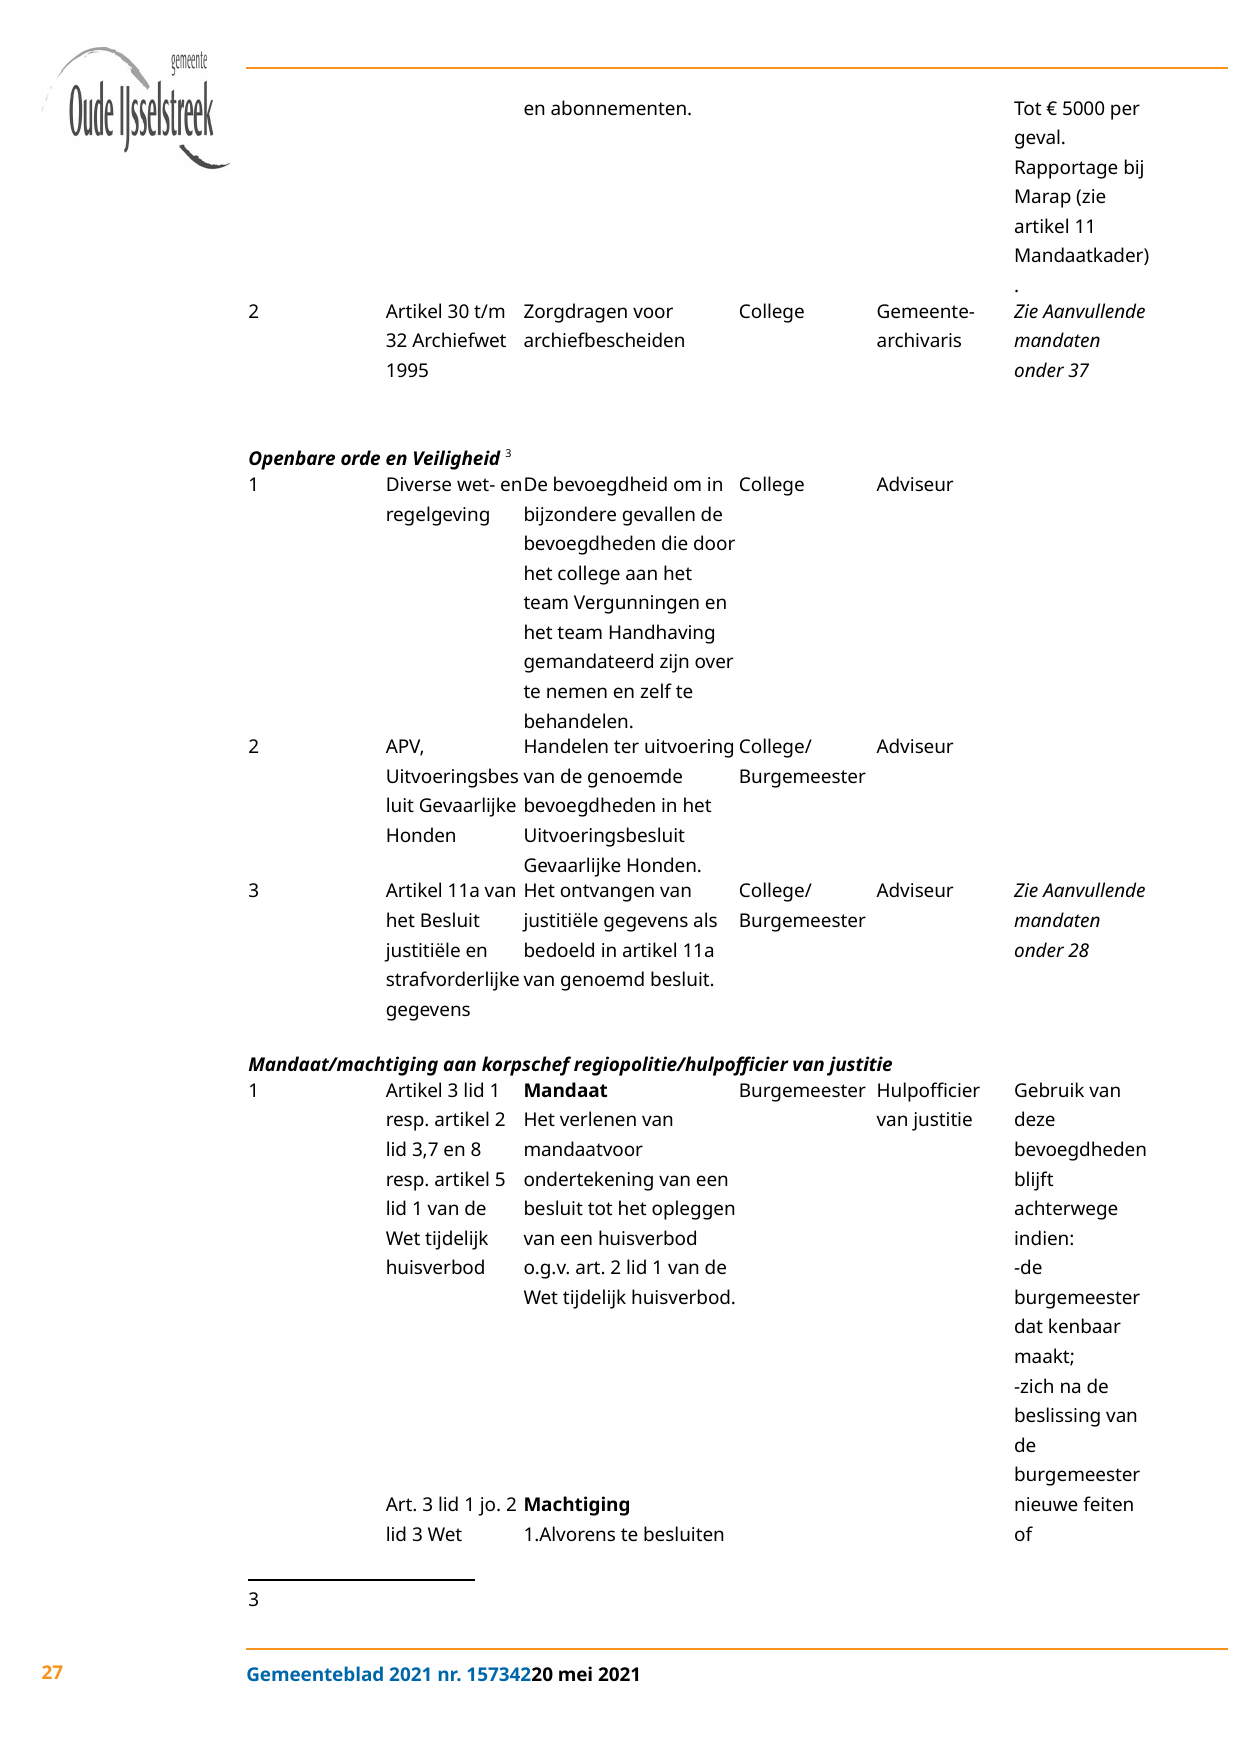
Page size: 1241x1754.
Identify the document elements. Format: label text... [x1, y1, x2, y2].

table_cell Diverse wet- en regelgeving [386, 471, 523, 733]
table_cell College [739, 471, 876, 733]
table_cell en abonnementen. [523, 95, 739, 298]
table_cell Mandaat Het verlenen van mandaatvoor ondertekening van een besluit tot het opleggen van een huisverbod o.g.v. art. 2 lid 1 van de Wet tijdelijk huisverbod. Machtiging 1.Alvorens te besluiten [523, 1077, 739, 1546]
table_cell 2 [248, 298, 386, 383]
table_cell Mandaat/machtiging aan korpschef regiopolitie/hulpofficier van justitie [248, 1051, 1152, 1077]
table_cell Gemeente-archivaris [876, 298, 1014, 383]
table_cell 1 [248, 471, 386, 733]
picture [41, 47, 231, 172]
table_cell Tot € 5000 per geval. Rapportage bij Marap (zie artikel 11 Mandaatkader). [1014, 95, 1152, 298]
table_cell Zorgdragen voor archiefbescheiden [523, 298, 739, 383]
table_cell Zie Aanvullende mandaten onder 28 [1014, 878, 1152, 1051]
table_cell Adviseur [876, 471, 1014, 733]
table_cell Adviseur [876, 734, 1014, 878]
table_cell College/ Burgemeester [739, 734, 876, 878]
table_cell [1014, 734, 1152, 878]
table_cell College/ Burgemeester [739, 878, 876, 1051]
table_cell Gebruik van deze bevoegdheden blijft achterwege indien: -de burgemeester dat kenbaar maakt; -zich na de beslissing van de burgemeester nieuwe feiten of [1014, 1077, 1152, 1546]
table_cell 1 [248, 1077, 386, 1546]
table_cell Artikel 11a van het Besluit justitiële en strafvorderlijke gegevens [386, 878, 523, 1051]
table_cell College [739, 298, 876, 383]
table_cell Handelen ter uitvoering van de genoemde bevoegdheden in het Uitvoeringsbesluit Gevaarlijke Honden. [523, 734, 739, 878]
table_cell 2 [248, 734, 386, 878]
table_cell Adviseur [876, 878, 1014, 1051]
table_cell [739, 95, 876, 298]
table_cell Zie Aanvullende mandaten onder 37 [1014, 298, 1152, 383]
table_cell Artikel 3 lid 1 resp. artikel 2 lid 3,7 en 8 resp. artikel 5 lid 1 van de Wet tijdelijk huisverbod Art. 3 lid 1 jo. 2 lid 3 Wet [386, 1077, 523, 1546]
table_cell [1014, 471, 1152, 733]
table_cell [248, 95, 386, 298]
table_cell APV, Uitvoeringsbesluit Gevaarlijke Honden [386, 734, 523, 878]
table_cell Artikel 30 t/m 32 Archiefwet 1995 [386, 298, 523, 383]
table_cell 3 [248, 878, 386, 1051]
table_cell Burgemeester [739, 1077, 876, 1546]
table_header Openbare orde en Veiligheid [248, 445, 1152, 471]
table_cell Het ontvangen van justitiële gegevens als bedoeld in artikel 11a van genoemd besluit. [523, 878, 739, 1051]
table_cell De bevoegdheid om in bijzondere gevallen de bevoegdheden die door het college aan het team Vergunningen en het team Handhaving gemandateerd zijn over te nemen en zelf te behandelen. [523, 471, 739, 733]
table_cell [386, 95, 523, 298]
table_cell Hulpofficier van justitie [876, 1077, 1014, 1546]
table_cell [876, 95, 1014, 298]
